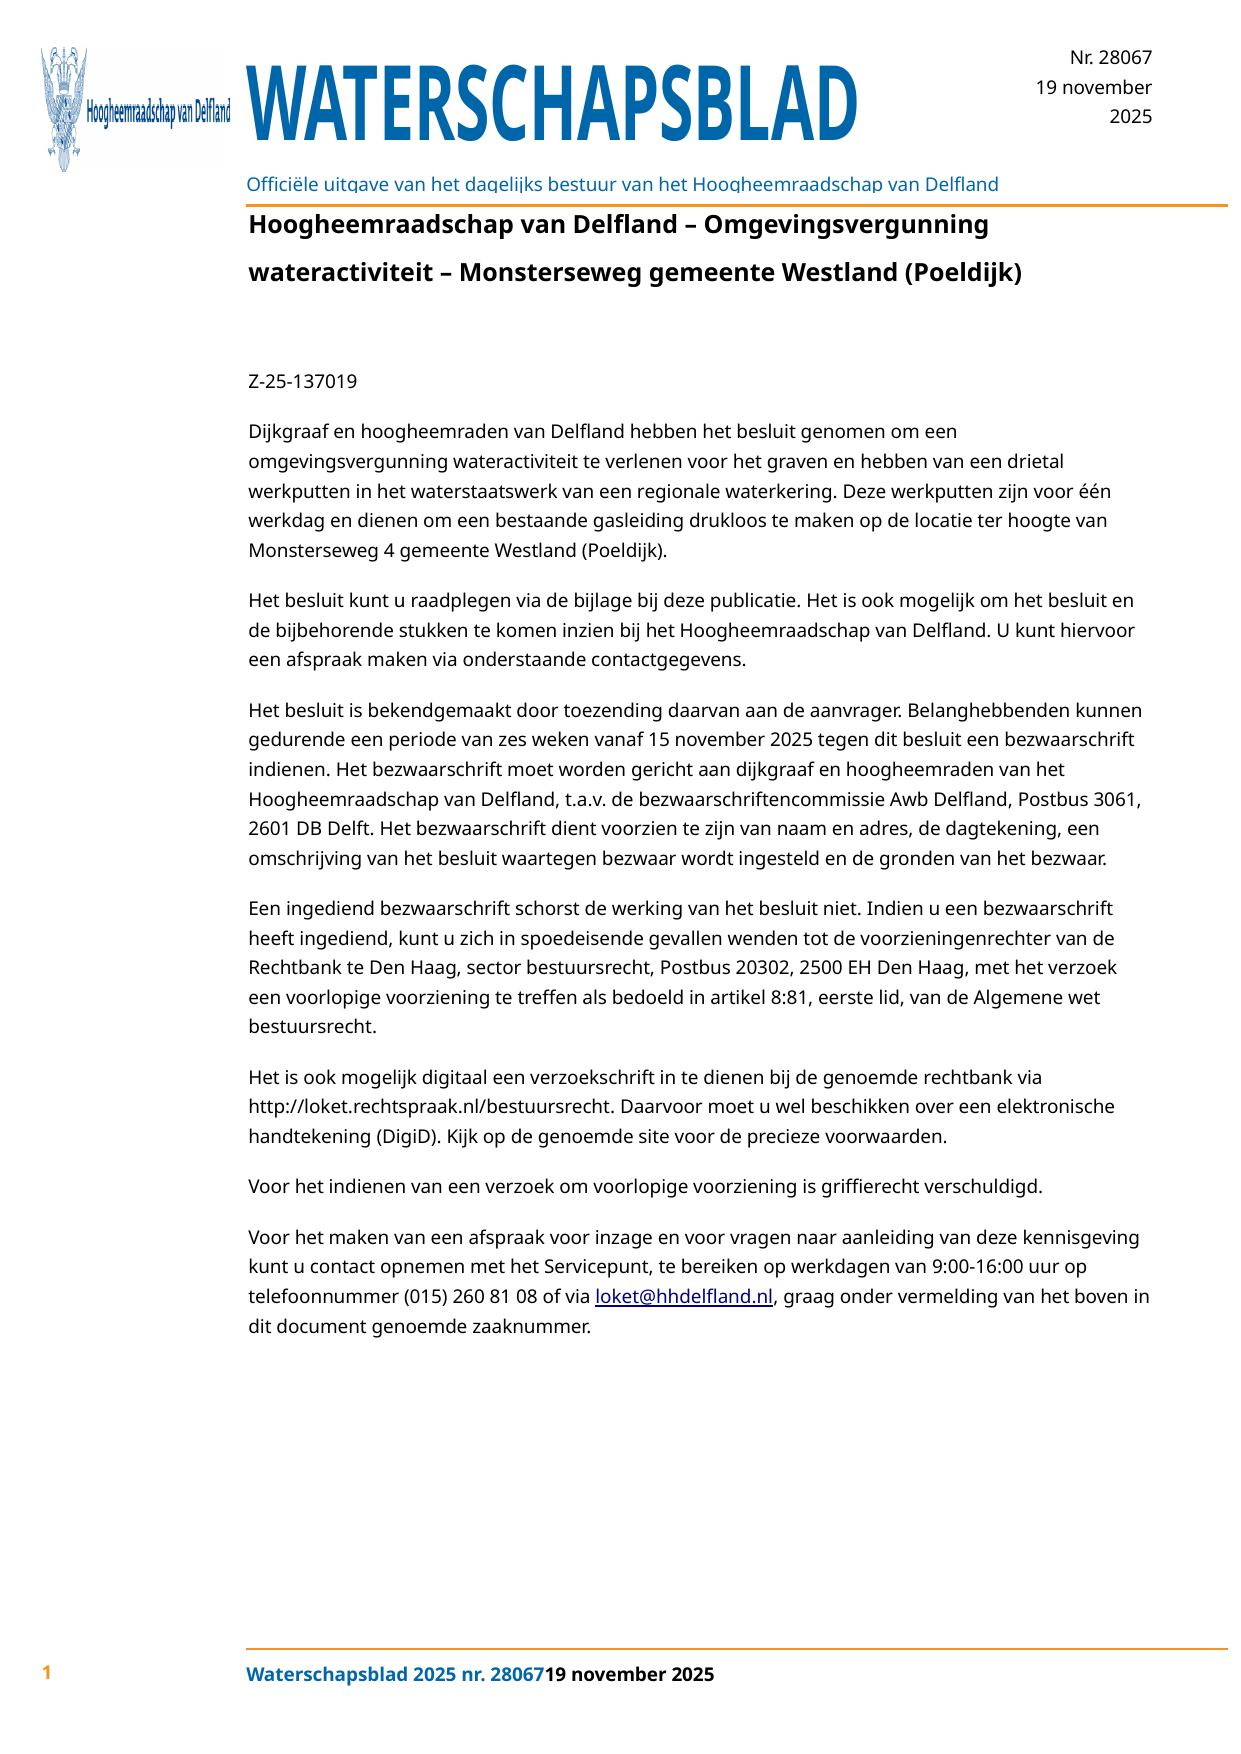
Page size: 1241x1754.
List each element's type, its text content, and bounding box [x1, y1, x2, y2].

text Het besluit kunt u raadplegen via de bijlage bij deze publicatie. Het is ook mogelijk om het besluit en de bijbehorende stukken te komen inzien bij het Hoogheemraadschap van Delfland. U kunt hiervoor een afspraak maken via onderstaande contactgegevens. [248, 587, 1152, 672]
text Z-25-137019 [248, 368, 1152, 394]
text Voor het maken van een afspraak voor inzage en voor vragen naar aanleiding van deze kennisgeving kunt u contact opnemen met het Servicepunt, te bereiken op werkdagen van 9:00-16:00 uur op telefoonnummer (015) 260 81 08 of via loket@hhdelfland.nl, graag onder vermelding van het boven in dit document genoemde zaaknummer. [248, 1224, 1152, 1339]
text Het besluit is bekendgemaakt door toezending daarvan aan de aanvrager. Belanghebbenden kunnen gedurende een periode van zes weken vanaf 15 november 2025 tegen dit besluit een bezwaarschrift indienen. Het bezwaarschrift moet worden gericht aan dijkgraaf en hoogheemraden van het Hoogheemraadschap van Delfland, t.a.v. de bezwaarschriftencommissie Awb Delfland, Postbus 3061, 2601 DB Delft. Het bezwaarschrift dient voorzien te zijn van naam en adres, de dagtekening, een omschrijving van het besluit waartegen bezwaar wordt ingesteld en de gronden van het bezwaar. [248, 697, 1152, 871]
text Het is ook mogelijk digitaal een verzoekschrift in te dienen bij de genoemde rechtbank via http://loket.rechtspraak.nl/bestuursrecht. Daarvoor moet u wel beschikken over een elektronische handtekening (DigiD). Kijk op de genoemde site voor de precieze voorwaarden. [248, 1064, 1152, 1149]
text Voor het indienen van een verzoek om voorlopige voorziening is griffierecht verschuldigd. [248, 1174, 1152, 1199]
picture [41, 47, 231, 172]
text Hoogheemraadschap van Delfland – Omgevingsvergunning wateractiviteit – Monsterseweg gemeente Westland (Poeldijk) [248, 207, 1152, 288]
text Dijkgraaf en hoogheemraden van Delfland hebben het besluit genomen om een omgevingsvergunning wateractiviteit te verlenen voor het graven en hebben van een drietal werkputten in het waterstaatswerk van een regionale waterkering. Deze werkputten zijn voor één werkdag en dienen om een bestaande gasleiding drukloos te maken op de locatie ter hoogte van Monsterseweg 4 gemeente Westland (Poeldijk). [248, 419, 1152, 563]
text Een ingediend bezwaarschrift schorst de werking van het besluit niet. Indien u een bezwaarschrift heeft ingediend, kunt u zich in spoedeisende gevallen wenden tot de voorzieningenrechter van de Rechtbank te Den Haag, sector bestuursrecht, Postbus 20302, 2500 EH Den Haag, met het verzoek een voorlopige voorziening te treffen als bedoeld in artikel 8:81, eerste lid, van de Algemene wet bestuursrecht. [248, 895, 1152, 1039]
